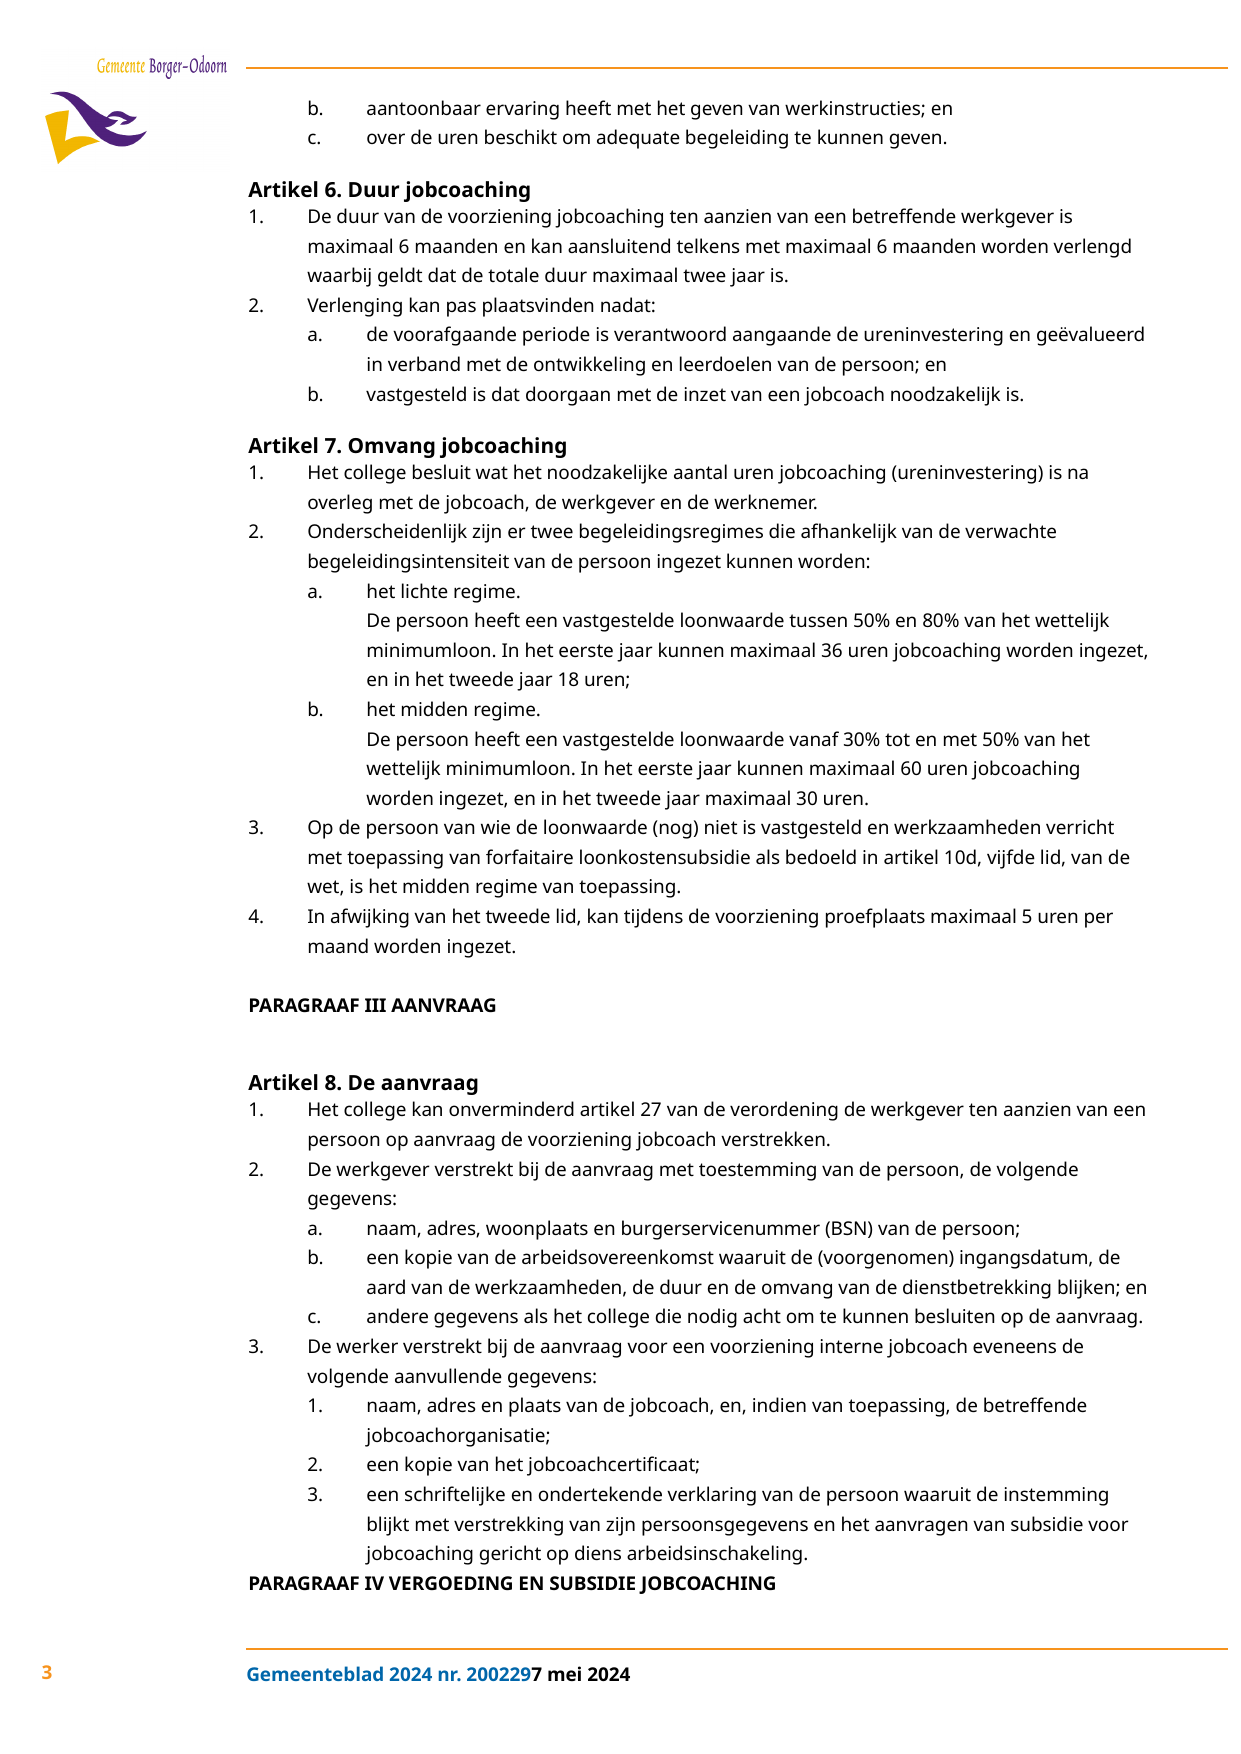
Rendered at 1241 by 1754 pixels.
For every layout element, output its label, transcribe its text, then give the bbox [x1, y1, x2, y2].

list Het college kan onverminderd artikel 27 van de verordening de werkgever ten aanzien van een persoon op aanvraag de voorziening jobcoach verstrekken. [248, 1097, 1152, 1152]
list De duur van de voorziening jobcoaching ten aanzien van een betreffende werkgever is maximaal 6 maanden en kan aansluitend telkens met maximaal 6 maanden worden verlengd waarbij geldt dat de totale duur maximaal twee jaar is. [248, 203, 1152, 288]
list de voorafgaande periode is verantwoord aangaande de ureninvestering en geëvalueerd in verband met de ontwikkeling en leerdoelen van de persoon; en [307, 322, 1152, 377]
text Artikel 6. Duur jobcoaching [248, 175, 1152, 203]
list Het college besluit wat het noodzakelijke aantal uren jobcoaching (ureninvestering) is na overleg met de jobcoach, de werkgever en de werknemer. [248, 459, 1152, 515]
list De werkgever verstrekt bij de aanvraag met toestemming van de persoon, de volgende gegevens: [248, 1156, 1152, 1211]
list een schriftelijke en ondertekende verklaring van de persoon waaruit de instemming blijkt met verstrekking van zijn persoonsgegevens en het aanvragen van subsidie voor jobcoaching gericht op diens arbeidsinschakeling. [307, 1481, 1152, 1566]
list Onderscheidenlijk zijn er twee begeleidingsregimes die afhankelijk van de verwachte begeleidingsintensiteit van de persoon ingezet kunnen worden: [248, 519, 1152, 574]
list het midden regime. [307, 696, 1152, 722]
list aantoonbaar ervaring heeft met het geven van werkinstructies; en [307, 95, 1152, 121]
list De persoon heeft een vastgestelde loonwaarde vanaf 30% tot en met 50% van het wettelijk minimumloon. In het eerste jaar kunnen maximaal 60 uren jobcoaching worden ingezet, en in het tweede jaar maximaal 30 uren. [307, 726, 1152, 811]
list naam, adres en plaats van de jobcoach, en, indien van toepassing, de betreffende jobcoachorganisatie; [307, 1392, 1152, 1448]
list over de uren beschikt om adequate begeleiding te kunnen geven. [307, 124, 1152, 150]
list vastgesteld is dat doorgaan met de inzet van een jobcoach noodzakelijk is. [307, 381, 1152, 406]
picture [41, 47, 231, 172]
list Verlenging kan pas plaatsvinden nadat: [248, 292, 1152, 318]
list In afwijking van het tweede lid, kan tijdens de voorziening proefplaats maximaal 5 uren per maand worden ingezet. [248, 903, 1152, 959]
list De persoon heeft een vastgestelde loonwaarde tussen 50% en 80% van het wettelijk minimumloon. In het eerste jaar kunnen maximaal 36 uren jobcoaching worden ingezet, en in het tweede jaar 18 uren; [307, 607, 1152, 692]
list een kopie van het jobcoachcertificaat; [307, 1452, 1152, 1477]
list Op de persoon van wie de loonwaarde (nog) niet is vastgesteld en werkzaamheden verricht met toepassing van forfaitaire loonkostensubsidie als bedoeld in artikel 10d, vijfde lid, van de wet, is het midden regime van toepassing. [248, 814, 1152, 899]
list het lichte regime. [307, 578, 1152, 604]
text Artikel 8. De aanvraag [248, 1068, 1152, 1097]
list naam, adres, woonplaats en burgerservicenummer (BSN) van de persoon; [307, 1215, 1152, 1241]
text PARAGRAAF IV VERGOEDING EN SUBSIDIE JOBCOACHING [248, 1570, 1152, 1596]
text PARAGRAAF III AANVRAAG [248, 992, 1152, 1018]
list De werker verstrekt bij de aanvraag voor een voorziening interne jobcoach eveneens de volgende aanvullende gegevens: [248, 1333, 1152, 1389]
list andere gegevens als het college die nodig acht om te kunnen besluiten op de aanvraag. [307, 1304, 1152, 1329]
list een kopie van de arbeidsovereenkomst waaruit de (voorgenomen) ingangsdatum, de aard van de werkzaamheden, de duur en de omvang van de dienstbetrekking blijken; en [307, 1244, 1152, 1300]
text Artikel 7. Omvang jobcoaching [248, 431, 1152, 459]
